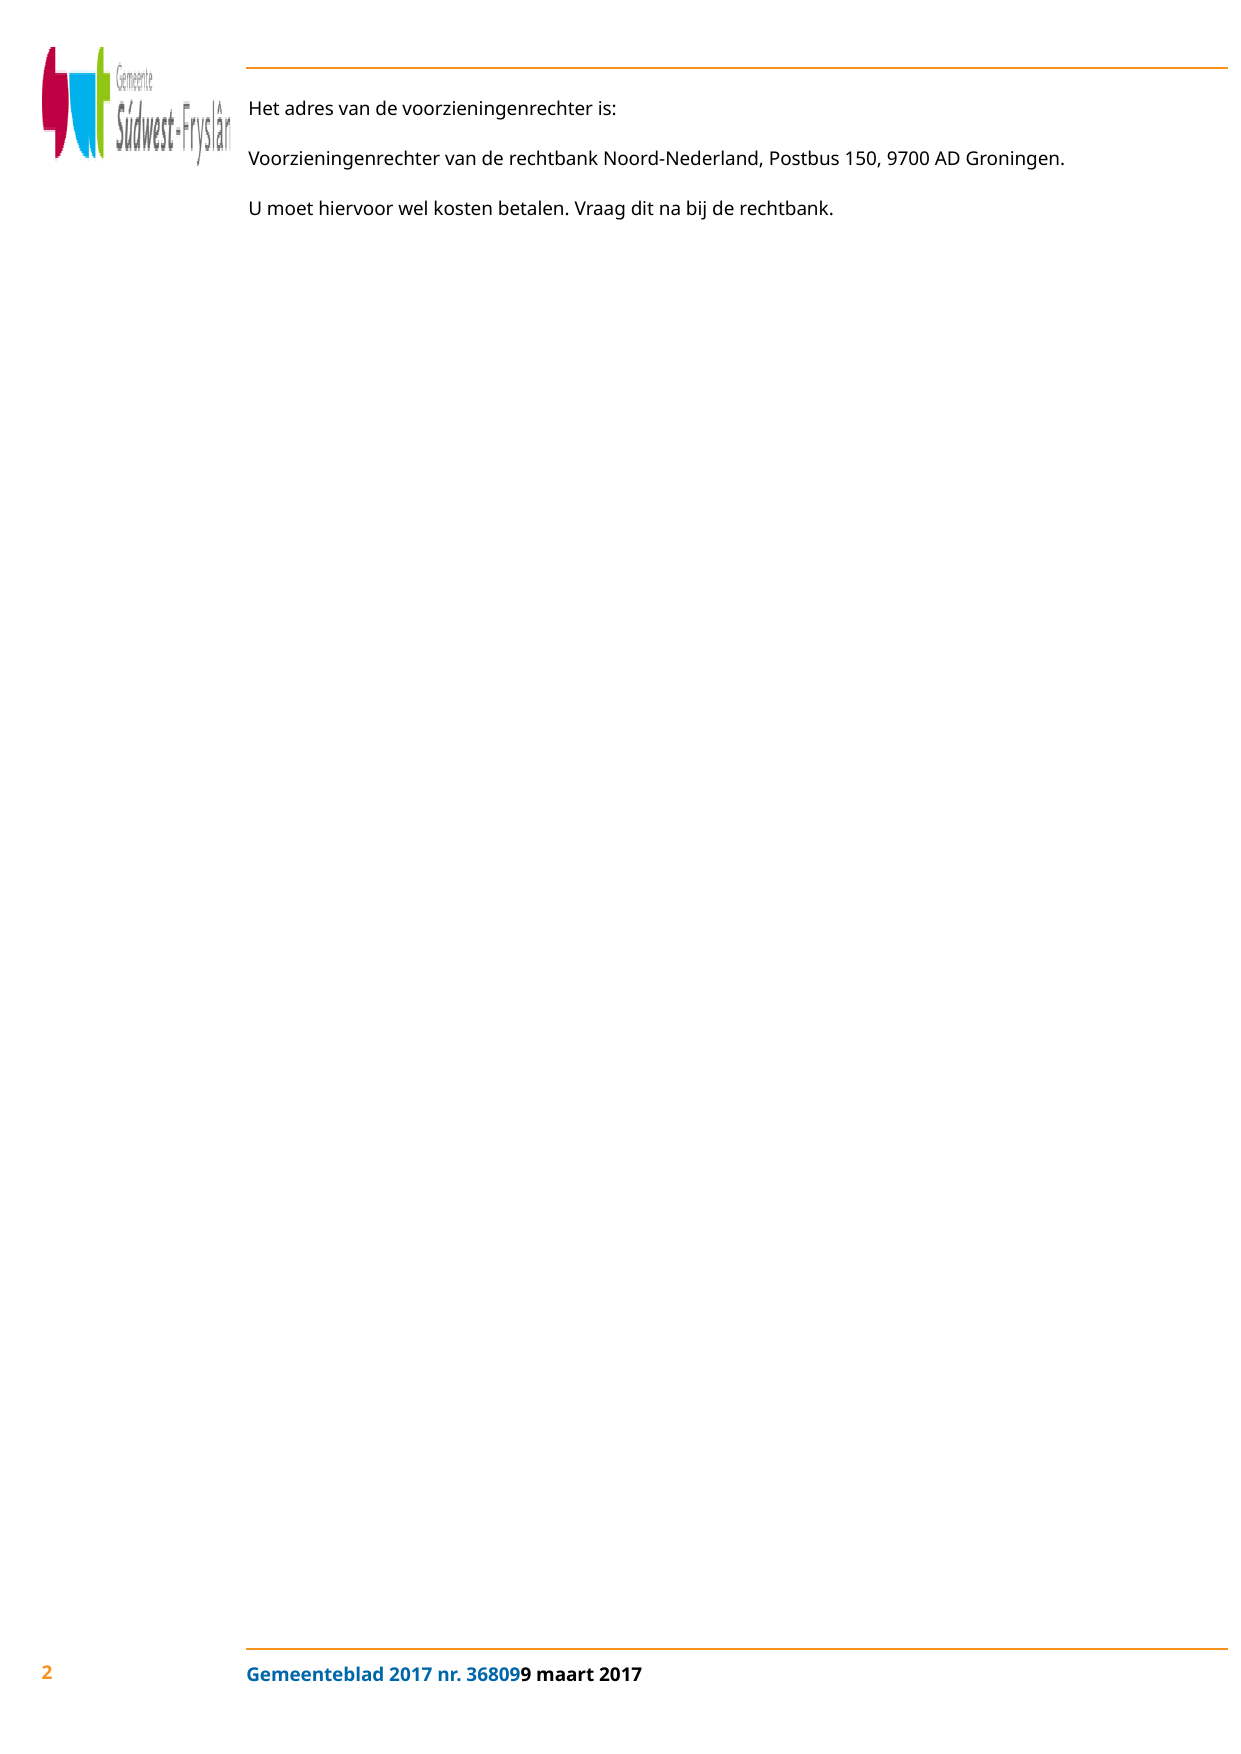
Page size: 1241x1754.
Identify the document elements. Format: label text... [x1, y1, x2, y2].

text Voorzieningenrechter van de rechtbank Noord-Nederland, Postbus 150, 9700 AD Groningen. [248, 145, 1152, 171]
picture [41, 47, 231, 172]
text Het adres van de voorzieningenrechter is: [248, 95, 1152, 121]
text U moet hiervoor wel kosten betalen. Vraag dit na bij de rechtbank. [248, 196, 1152, 221]
